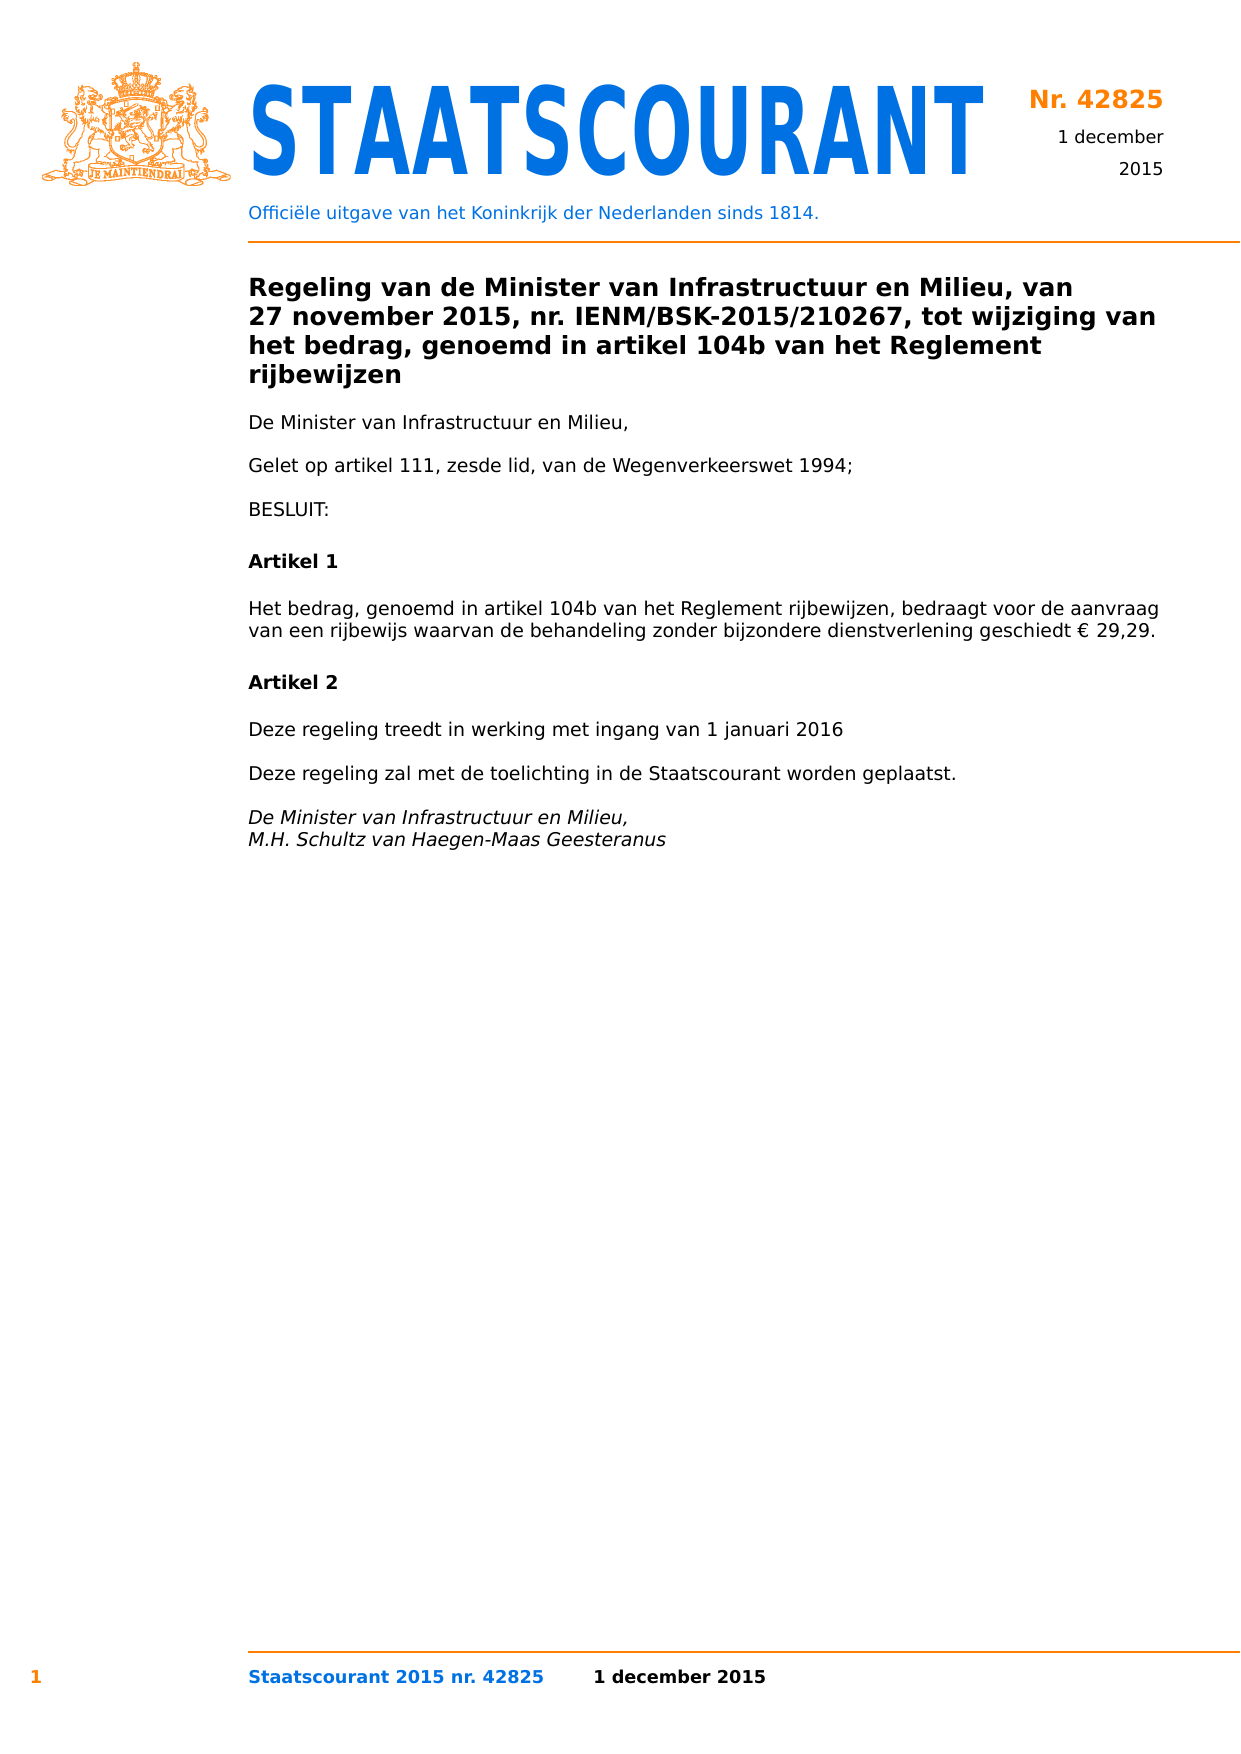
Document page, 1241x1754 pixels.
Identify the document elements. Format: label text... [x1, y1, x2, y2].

text De Minister van Infrastructuur en Milieu, M.H. Schultz van Haegen-Maas Geesteranus [248, 807, 1163, 851]
subtitle Artikel 1 [248, 551, 1163, 573]
table_header STAATSCOURANT [248, 62, 998, 203]
text De Minister van Infrastructuur en Milieu, [248, 412, 1163, 433]
text BESLUIT: [248, 499, 1163, 521]
table_header Nr. 42825 [998, 62, 1240, 121]
picture [41, 62, 231, 186]
text Deze regeling zal met de toelichting in de Staatscourant worden geplaatst. [248, 763, 1163, 785]
subtitle Artikel 2 [248, 672, 1163, 694]
table_header [25, 62, 248, 241]
table_cell 2015 [998, 153, 1240, 203]
table_cell Officiële uitgave van het Koninkrijk der Nederlanden sinds 1814. [248, 203, 1240, 241]
text Deze regeling treedt in werking met ingang van 1 januari 2016 [248, 719, 1163, 741]
table_cell 1 december [998, 121, 1240, 153]
text Het bedrag, genoemd in artikel 104b van het Reglement rijbewijzen, bedraagt voor de aanvraag van een rijbewijs waarvan de behandeling zonder bijzondere dienstverlening geschiedt € 29,29. [248, 598, 1163, 642]
subtitle Regeling van de Minister van Infrastructuur en Milieu, van 27 november 2015, nr. IENM/BSK-2015/210267, tot wijziging van het bedrag, genoemd in artikel 104b van het Reglement rijbewijzen [248, 273, 1163, 390]
text Gelet op artikel 111, zesde lid, van de Wegenverkeerswet 1994; [248, 455, 1163, 477]
